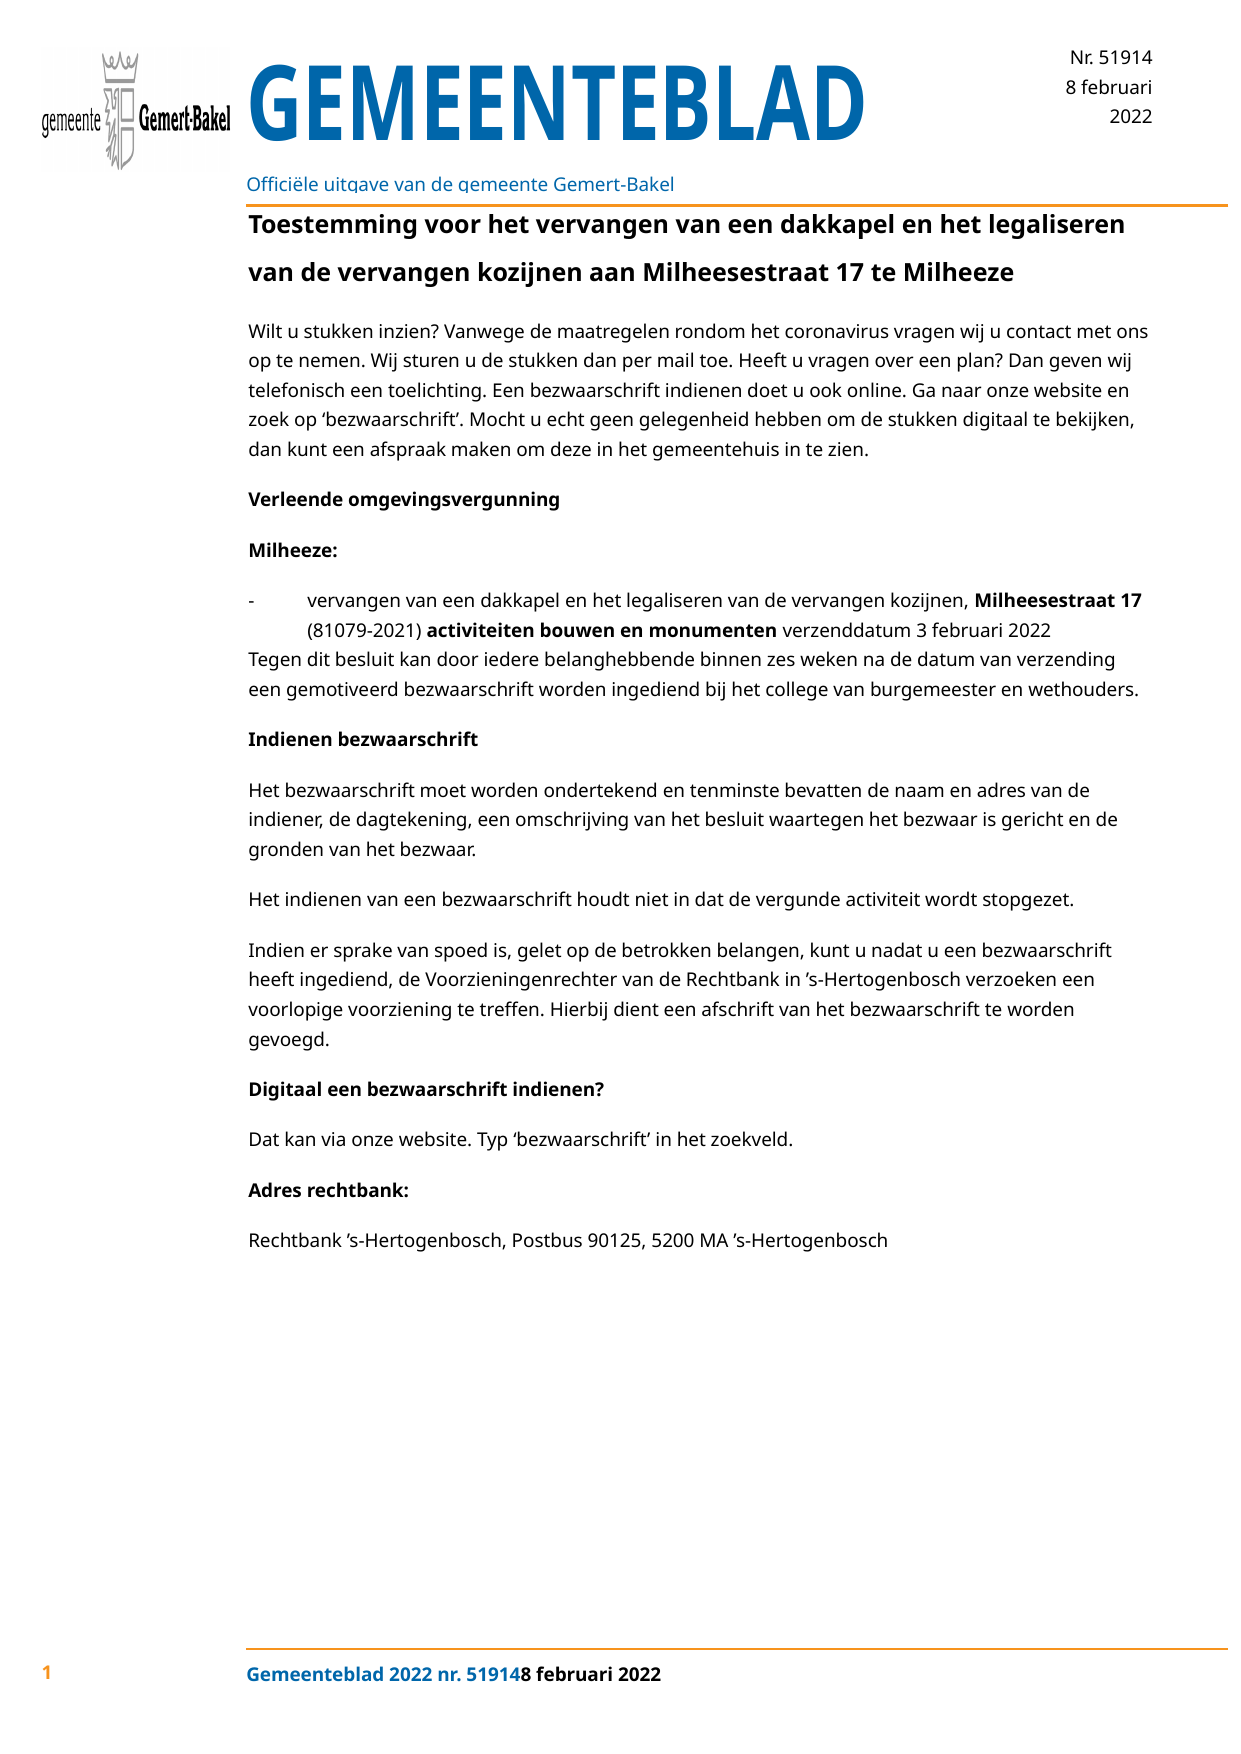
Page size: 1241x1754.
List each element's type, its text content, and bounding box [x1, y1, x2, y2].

text Tegen dit besluit kan door iedere belanghebbende binnen zes weken na de datum van verzending een gemotiveerd bezwaarschrift worden ingediend bij het college van burgemeester en wethouders. [248, 647, 1152, 702]
list vervangen van een dakkapel en het legaliseren van de vervangen kozijnen, Milheesestraat 17 (81079-2021) activiteiten bouwen en monumenten verzenddatum 3 februari 2022 [248, 587, 1152, 643]
text Milheeze: [248, 537, 1152, 563]
text Indienen bezwaarschrift [248, 727, 1152, 752]
text Het bezwaarschrift moet worden ondertekend en tenminste bevatten de naam en adres van de indiener, de dagtekening, een omschrijving van het besluit waartegen het bezwaar is gericht en de gronden van het bezwaar. [248, 777, 1152, 862]
text Toestemming voor het vervangen van een dakkapel en het legaliseren van de vervangen kozijnen aan Milheesestraat 17 te Milheeze [248, 207, 1152, 288]
text Rechtbank ’s-Hertogenbosch, Postbus 90125, 5200 MA ’s-Hertogenbosch [248, 1227, 1152, 1253]
text Wilt u stukken inzien? Vanwege de maatregelen rondom het coronavirus vragen wij u contact met ons op te nemen. Wij sturen u de stukken dan per mail toe. Heeft u vragen over een plan? Dan geven wij telefonisch een toelichting. Een bezwaarschrift indienen doet u ook online. Ga naar onze website en zoek op ‘bezwaarschrift’. Mocht u echt geen gelegenheid hebben om de stukken digitaal te bekijken, dan kunt een afspraak maken om deze in het gemeentehuis in te zien. [248, 318, 1152, 462]
text Het indienen van een bezwaarschrift houdt niet in dat de vergunde activiteit wordt stopgezet. [248, 887, 1152, 912]
text Digitaal een bezwaarschrift indienen? [248, 1076, 1152, 1102]
text Indien er sprake van spoed is, gelet op de betrokken belangen, kunt u nadat u een bezwaarschrift heeft ingediend, de Voorzieningenrechter van de Rechtbank in ’s-Hertogenbosch verzoeken een voorlopige voorziening te treffen. Hierbij dient een afschrift van het bezwaarschrift te worden gevoegd. [248, 937, 1152, 1052]
text Dat kan via onze website. Typ ‘bezwaarschrift’ in het zoekveld. [248, 1127, 1152, 1152]
picture [41, 47, 231, 172]
text Adres rechtbank: [248, 1177, 1152, 1203]
text Verleende omgevingsvergunning [248, 487, 1152, 512]
